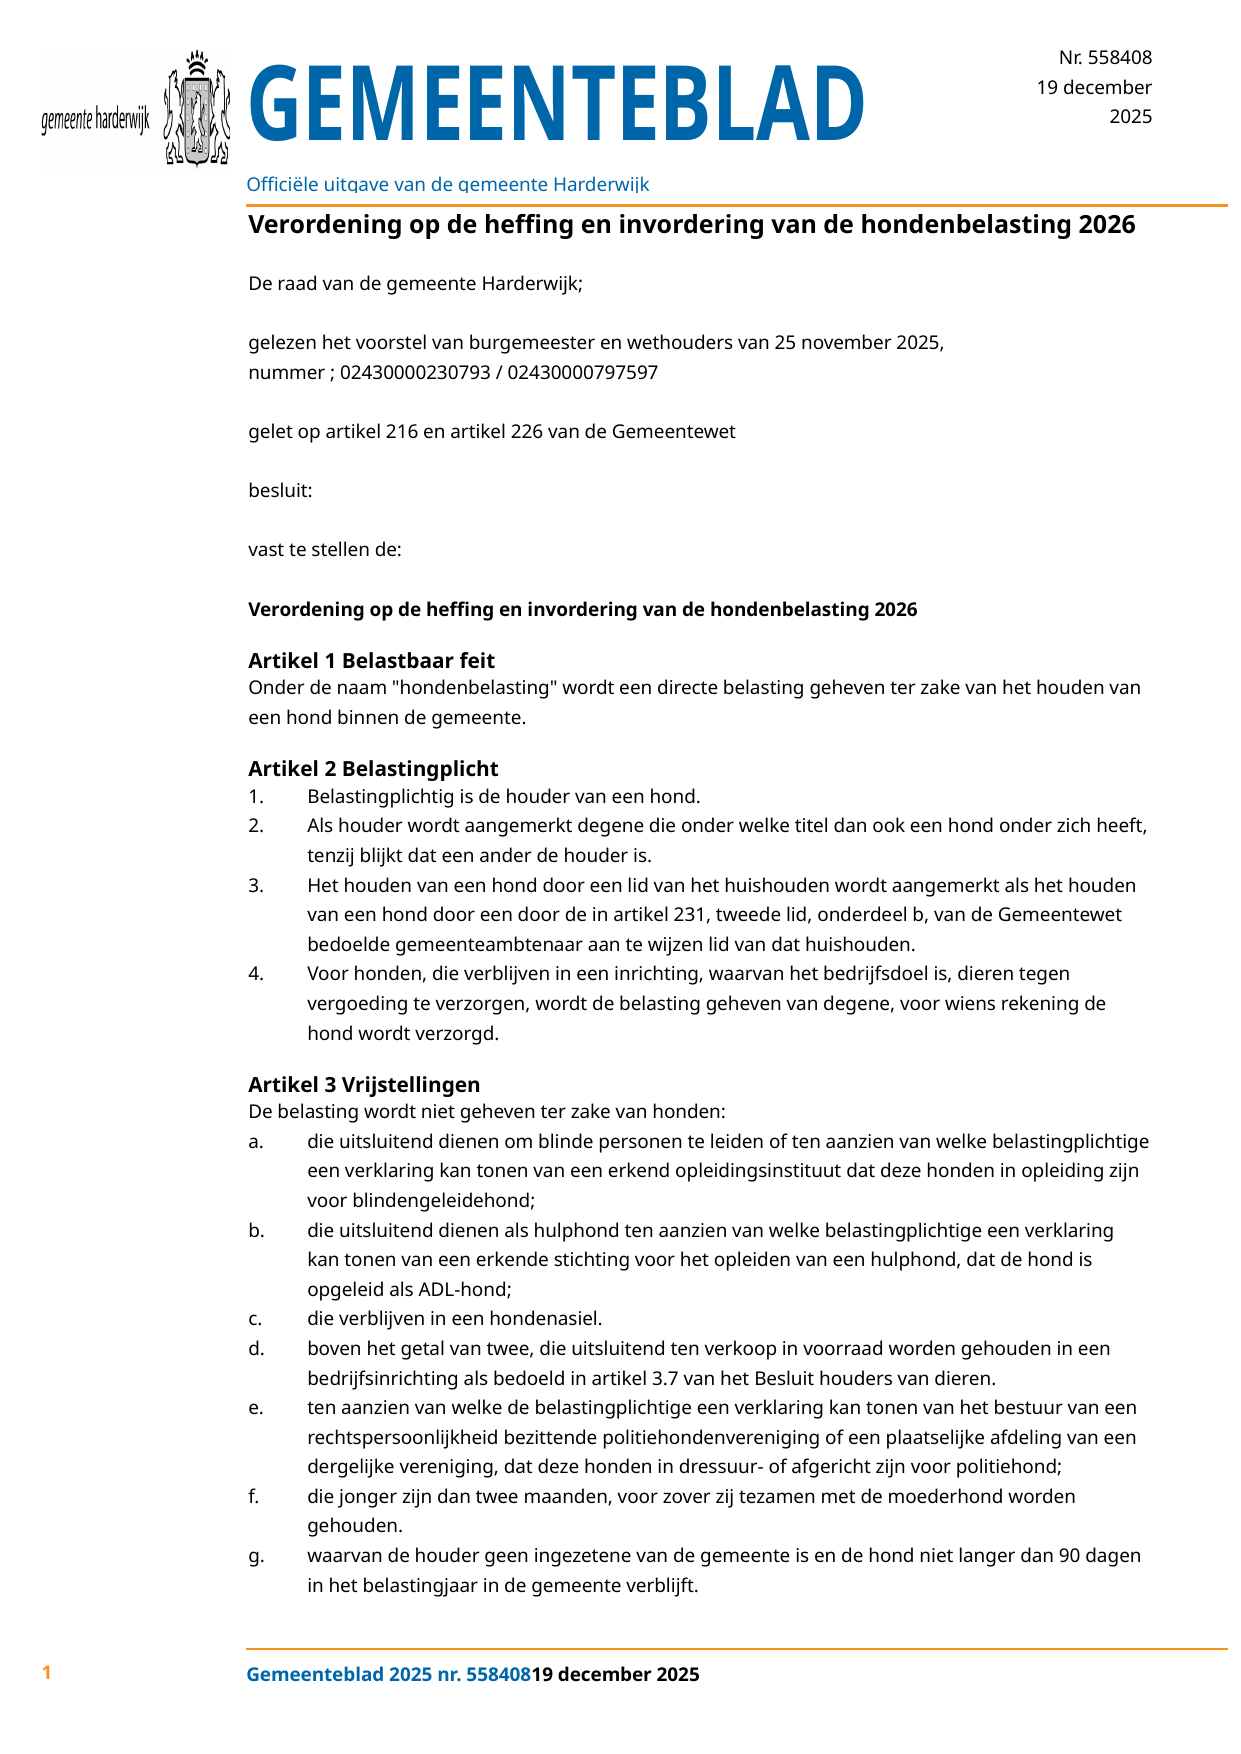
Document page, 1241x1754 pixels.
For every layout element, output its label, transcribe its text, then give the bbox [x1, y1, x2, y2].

list Het houden van een hond door een lid van het huishouden wordt aangemerkt als het houden van een hond door een door de in artikel 231, tweede lid, onderdeel b, van de Gemeentewet bedoelde gemeenteambtenaar aan te wijzen lid van dat huishouden. [248, 872, 1152, 957]
list Als houder wordt aangemerkt degene die onder welke titel dan ook een hond onder zich heeft, tenzij blijkt dat een ander de houder is. [248, 813, 1152, 868]
picture [41, 47, 231, 172]
text besluit: [248, 477, 1152, 503]
list die uitsluitend dienen om blinde personen te leiden of ten aanzien van welke belastingplichtige een verklaring kan tonen van een erkend opleidingsinstituut dat deze honden in opleiding zijn voor blindengeleidehond; [248, 1128, 1152, 1213]
text De belasting wordt niet geheven ter zake van honden: [248, 1098, 1152, 1124]
text Artikel 3 Vrijstellingen [248, 1070, 1152, 1098]
list Belastingplichtig is de houder van een hond. [248, 783, 1152, 809]
list ten aanzien van welke de belastingplichtige een verklaring kan tonen van het bestuur van een rechtspersoonlijkheid bezittende politiehondenvereniging of een plaatselijke afdeling van een dergelijke vereniging, dat deze honden in dressuur- of afgericht zijn voor politiehond; [248, 1394, 1152, 1479]
list die jonger zijn dan twee maanden, voor zover zij tezamen met de moederhond worden gehouden. [248, 1483, 1152, 1538]
text gelet op artikel 216 en artikel 226 van de Gemeentewet [248, 418, 1152, 444]
text gelezen het voorstel van burgemeester en wethouders van 25 november 2025, [248, 329, 1152, 355]
list waarvan de houder geen ingezetene van de gemeente is en de hond niet langer dan 90 dagen in het belastingjaar in de gemeente verblijft. [248, 1542, 1152, 1598]
list die verblijven in een hondenasiel. [248, 1306, 1152, 1331]
text Onder de naam "hondenbelasting" wordt een directe belasting geheven ter zake van het houden van een hond binnen de gemeente. [248, 674, 1152, 730]
text vast te stellen de: [248, 537, 1152, 562]
text nummer ; 02430000230793 / 02430000797597 [248, 359, 1152, 385]
list Voor honden, die verblijven in een inrichting, waarvan het bedrijfsdoel is, dieren tegen vergoeding te verzorgen, wordt de belasting geheven van degene, voor wiens rekening de hond wordt verzorgd. [248, 961, 1152, 1045]
list die uitsluitend dienen als hulphond ten aanzien van welke belastingplichtige een verklaring kan tonen van een erkende stichting voor het opleiden van een hulphond, dat de hond is opgeleid als ADL-hond; [248, 1217, 1152, 1302]
list boven het getal van twee, die uitsluitend ten verkoop in voorraad worden gehouden in een bedrijfsinrichting als bedoeld in artikel 3.7 van het Besluit houders van dieren. [248, 1335, 1152, 1391]
text Artikel 2 Belastingplicht [248, 754, 1152, 783]
text De raad van de gemeente Harderwijk; [248, 270, 1152, 296]
text Artikel 1 Belastbaar feit [248, 646, 1152, 674]
text Verordening op de heffing en invordering van de hondenbelasting 2026 [248, 596, 1152, 621]
text Verordening op de heffing en invordering van de hondenbelasting 2026 [248, 207, 1152, 241]
